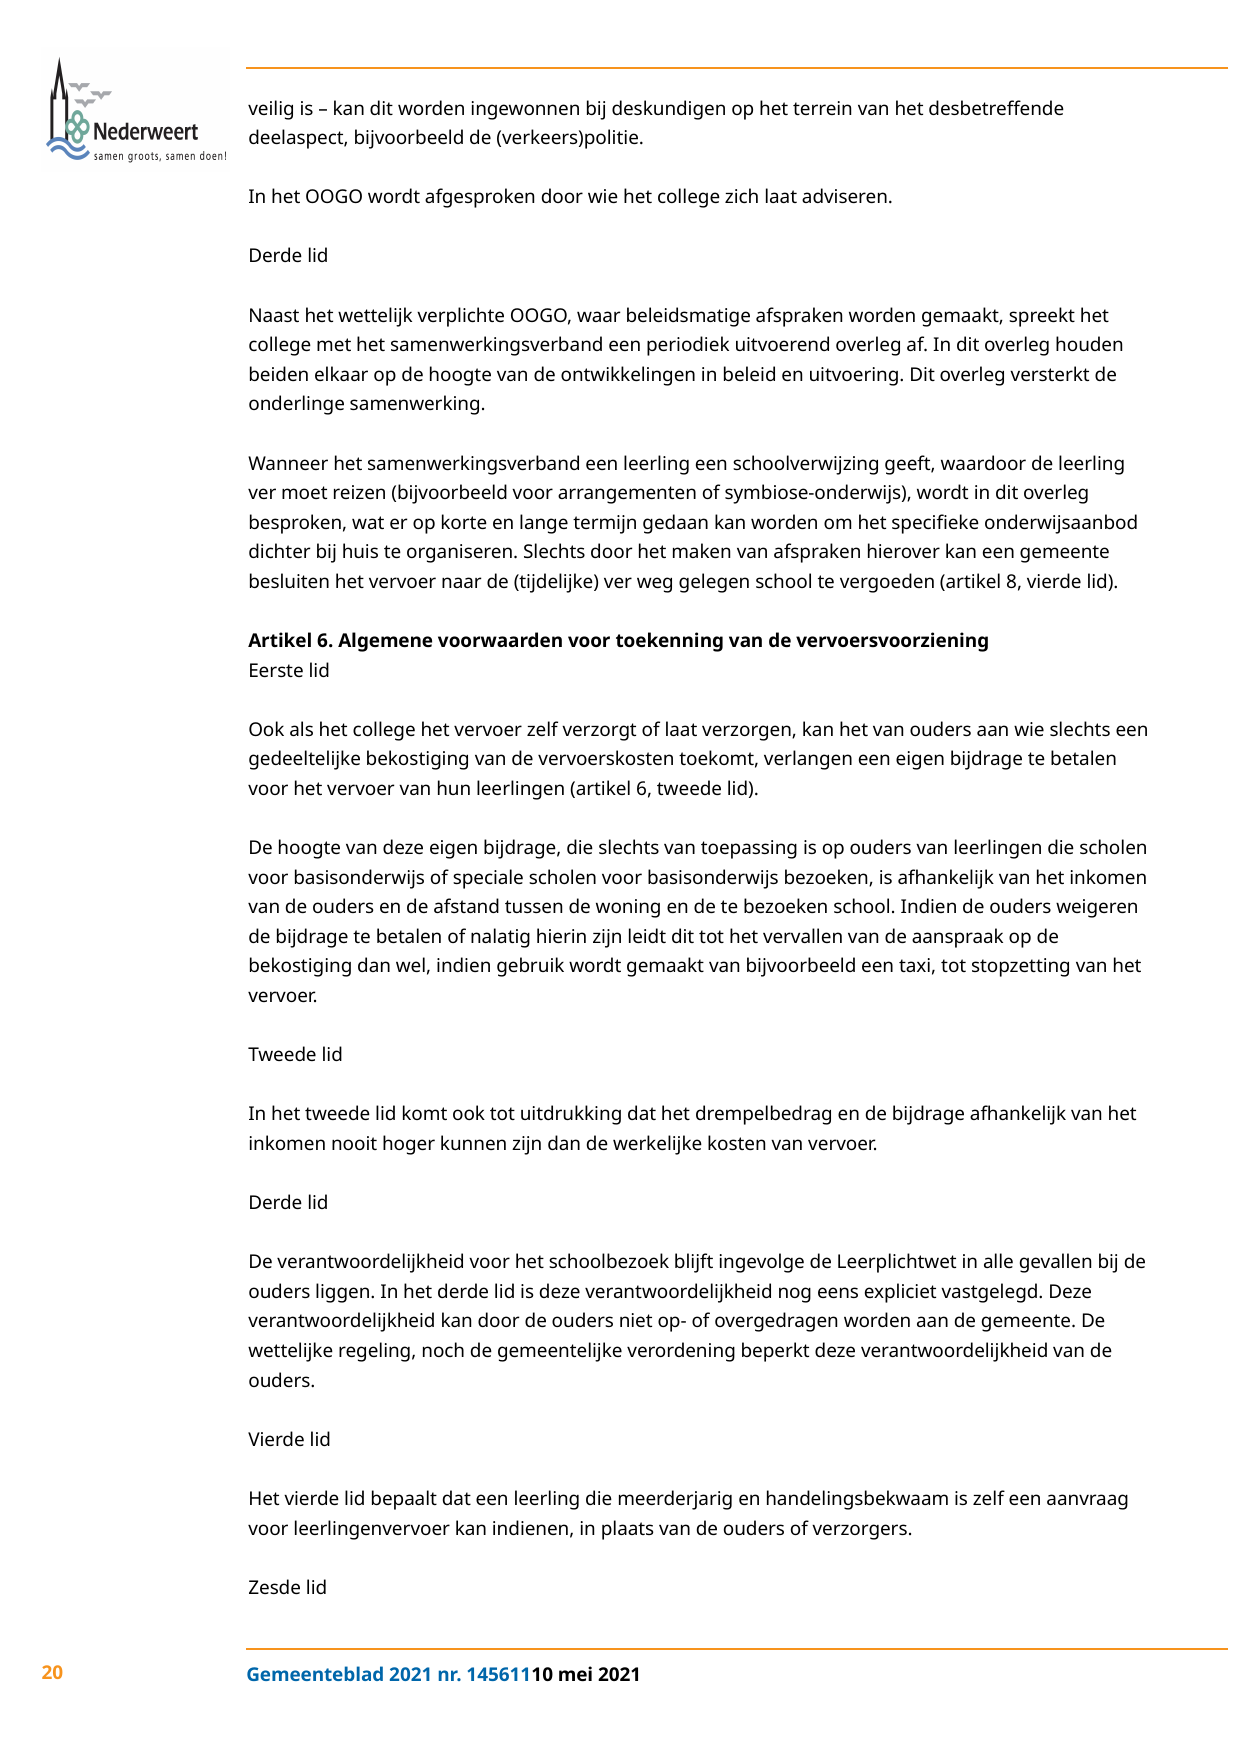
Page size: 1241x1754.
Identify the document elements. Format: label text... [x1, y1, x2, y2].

text In het OOGO wordt afgesproken door wie het college zich laat adviseren. [248, 183, 1152, 209]
text Naast het wettelijk verplichte OOGO, waar beleidsmatige afspraken worden gemaakt, spreekt het college met het samenwerkingsverband een periodiek uitvoerend overleg af. In dit overleg houden beiden elkaar op de hoogte van de ontwikkelingen in beleid en uitvoering. Dit overleg versterkt de onderlinge samenwerking. [248, 302, 1152, 416]
text De verantwoordelijkheid voor het schoolbezoek blijft ingevolge de Leerplichtwet in alle gevallen bij de ouders liggen. In het derde lid is deze verantwoordelijkheid nog eens expliciet vastgelegd. Deze verantwoordelijkheid kan door de ouders niet op- of overgedragen worden aan de gemeente. De wettelijke regeling, noch de gemeentelijke verordening beperkt deze verantwoordelijkheid van de ouders. [248, 1248, 1152, 1393]
text Derde lid [248, 243, 1152, 268]
text In het tweede lid komt ook tot uitdrukking dat het drempelbedrag en de bijdrage afhankelijk van het inkomen nooit hoger kunnen zijn dan de werkelijke kosten van vervoer. [248, 1101, 1152, 1156]
text veilig is – kan dit worden ingewonnen bij deskundigen op het terrein van het desbetreffende deelaspect, bijvoorbeeld de (verkeers)politie. [248, 95, 1152, 150]
text Artikel 6. Algemene voorwaarden voor toekenning van de vervoersvoorziening [248, 627, 1152, 653]
text Eerste lid [248, 657, 1152, 683]
text Derde lid [248, 1189, 1152, 1215]
text Tweede lid [248, 1041, 1152, 1067]
picture [41, 47, 231, 172]
text Vierde lid [248, 1426, 1152, 1452]
text Zesde lid [248, 1574, 1152, 1600]
text De hoogte van deze eigen bijdrage, die slechts van toepassing is op ouders van leerlingen die scholen voor basisonderwijs of speciale scholen voor basisonderwijs bezoeken, is afhankelijk van het inkomen van de ouders en de afstand tussen de woning en de te bezoeken school. Indien de ouders weigeren de bijdrage te betalen of nalatig hierin zijn leidt dit tot het vervallen van de aanspraak op de bekostiging dan wel, indien gebruik wordt gemaakt van bijvoorbeeld een taxi, tot stopzetting van het vervoer. [248, 834, 1152, 1008]
text Wanneer het samenwerkingsverband een leerling een schoolverwijzing geeft, waardoor de leerling ver moet reizen (bijvoorbeeld voor arrangementen of symbiose-onderwijs), wordt in dit overleg besproken, wat er op korte en lange termijn gedaan kan worden om het specifieke onderwijsaanbod dichter bij huis te organiseren. Slechts door het maken van afspraken hierover kan een gemeente besluiten het vervoer naar de (tijdelijke) ver weg gelegen school te vergoeden (artikel 8, vierde lid). [248, 450, 1152, 594]
text Ook als het college het vervoer zelf verzorgt of laat verzorgen, kan het van ouders aan wie slechts een gedeeltelijke bekostiging van de vervoerskosten toekomt, verlangen een eigen bijdrage te betalen voor het vervoer van hun leerlingen (artikel 6, tweede lid). [248, 716, 1152, 801]
text Het vierde lid bepaalt dat een leerling die meerderjarig en handelingsbekwaam is zelf een aanvraag voor leerlingenvervoer kan indienen, in plaats van de ouders of verzorgers. [248, 1485, 1152, 1541]
